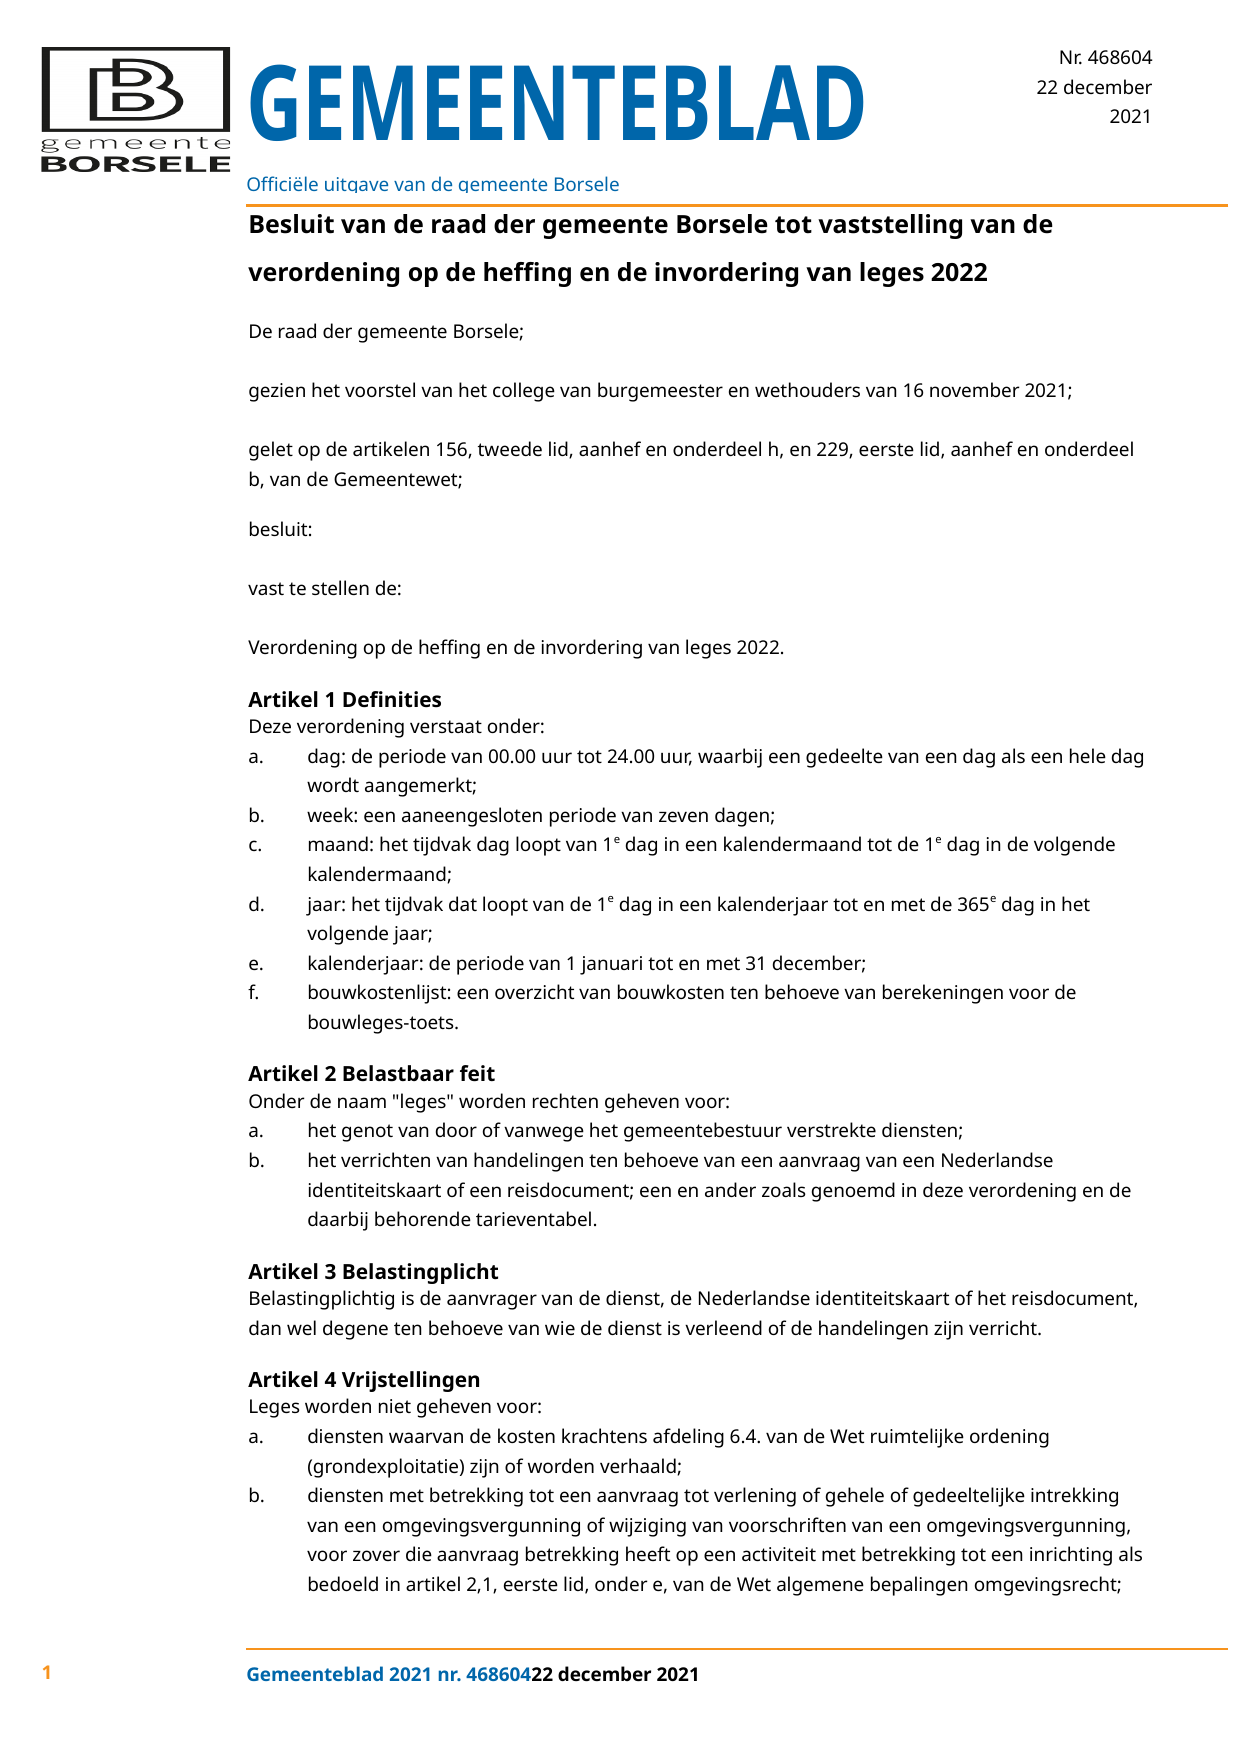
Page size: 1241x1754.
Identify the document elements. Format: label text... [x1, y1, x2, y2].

list maand: het tijdvak dag loopt van 1e dag in een kalendermaand tot de 1e dag in de volgende kalendermaand; [248, 832, 1152, 887]
list jaar: het tijdvak dat loopt van de 1e dag in een kalenderjaar tot en met de 365e dag in het volgende jaar; [248, 891, 1152, 946]
text Artikel 1 Definities [248, 685, 1152, 713]
text Onder de naam "leges" worden rechten geheven voor: [248, 1088, 1152, 1114]
list bouwkostenlijst: een overzicht van bouwkosten ten behoeve van berekeningen voor de bouwleges-toets. [248, 979, 1152, 1035]
text Artikel 3 Belastingplicht [248, 1257, 1152, 1285]
list kalenderjaar: de periode van 1 januari tot en met 31 december; [248, 950, 1152, 976]
text gelet op de artikelen 156, tweede lid, aanhef en onderdeel h, en 229, eerste lid, aanhef en onderdeel b, van de Gemeentewet; [248, 436, 1152, 492]
picture [41, 47, 231, 172]
text Belastingplichtig is de aanvrager van de dienst, de Nederlandse identiteitskaart of het reisdocument, dan wel degene ten behoeve van wie de dienst is verleend of de handelingen zijn verricht. [248, 1285, 1152, 1341]
text Leges worden niet geheven voor: [248, 1394, 1152, 1419]
text besluit: [248, 516, 1152, 542]
text Verordening op de heffing en de invordering van leges 2022. [248, 634, 1152, 660]
text De raad der gemeente Borsele; [248, 318, 1152, 344]
list het verrichten van handelingen ten behoeve van een aanvraag van een Nederlandse identiteitskaart of een reisdocument; een en ander zoals genoemd in deze verordening en de daarbij behorende tarieventabel. [248, 1147, 1152, 1232]
text Artikel 4 Vrijstellingen [248, 1365, 1152, 1394]
list het genot van door of vanwege het gemeentebestuur verstrekte diensten; [248, 1118, 1152, 1143]
text vast te stellen de: [248, 575, 1152, 601]
text Besluit van de raad der gemeente Borsele tot vaststelling van de verordening op de heffing en de invordering van leges 2022 [248, 207, 1152, 288]
list week: een aaneengesloten periode van zeven dagen; [248, 802, 1152, 828]
list diensten met betrekking tot een aanvraag tot verlening of gehele of gedeeltelijke intrekking van een omgevingsvergunning of wijziging van voorschriften van een omgevingsvergunning, voor zover die aanvraag betrekking heeft op een activiteit met betrekking tot een inrichting als bedoeld in artikel 2,1, eerste lid, onder e, van de Wet algemene bepalingen omgevingsrecht; [248, 1482, 1152, 1597]
list diensten waarvan de kosten krachtens afdeling 6.4. van de Wet ruimtelijke ordening (grondexploitatie) zijn of worden verhaald; [248, 1423, 1152, 1478]
text gezien het voorstel van het college van burgemeester en wethouders van 16 november 2021; [248, 377, 1152, 403]
list dag: de periode van 00.00 uur tot 24.00 uur, waarbij een gedeelte van een dag als een hele dag wordt aangemerkt; [248, 743, 1152, 798]
text Artikel 2 Belastbaar feit [248, 1059, 1152, 1088]
text Deze verordening verstaat onder: [248, 713, 1152, 739]
